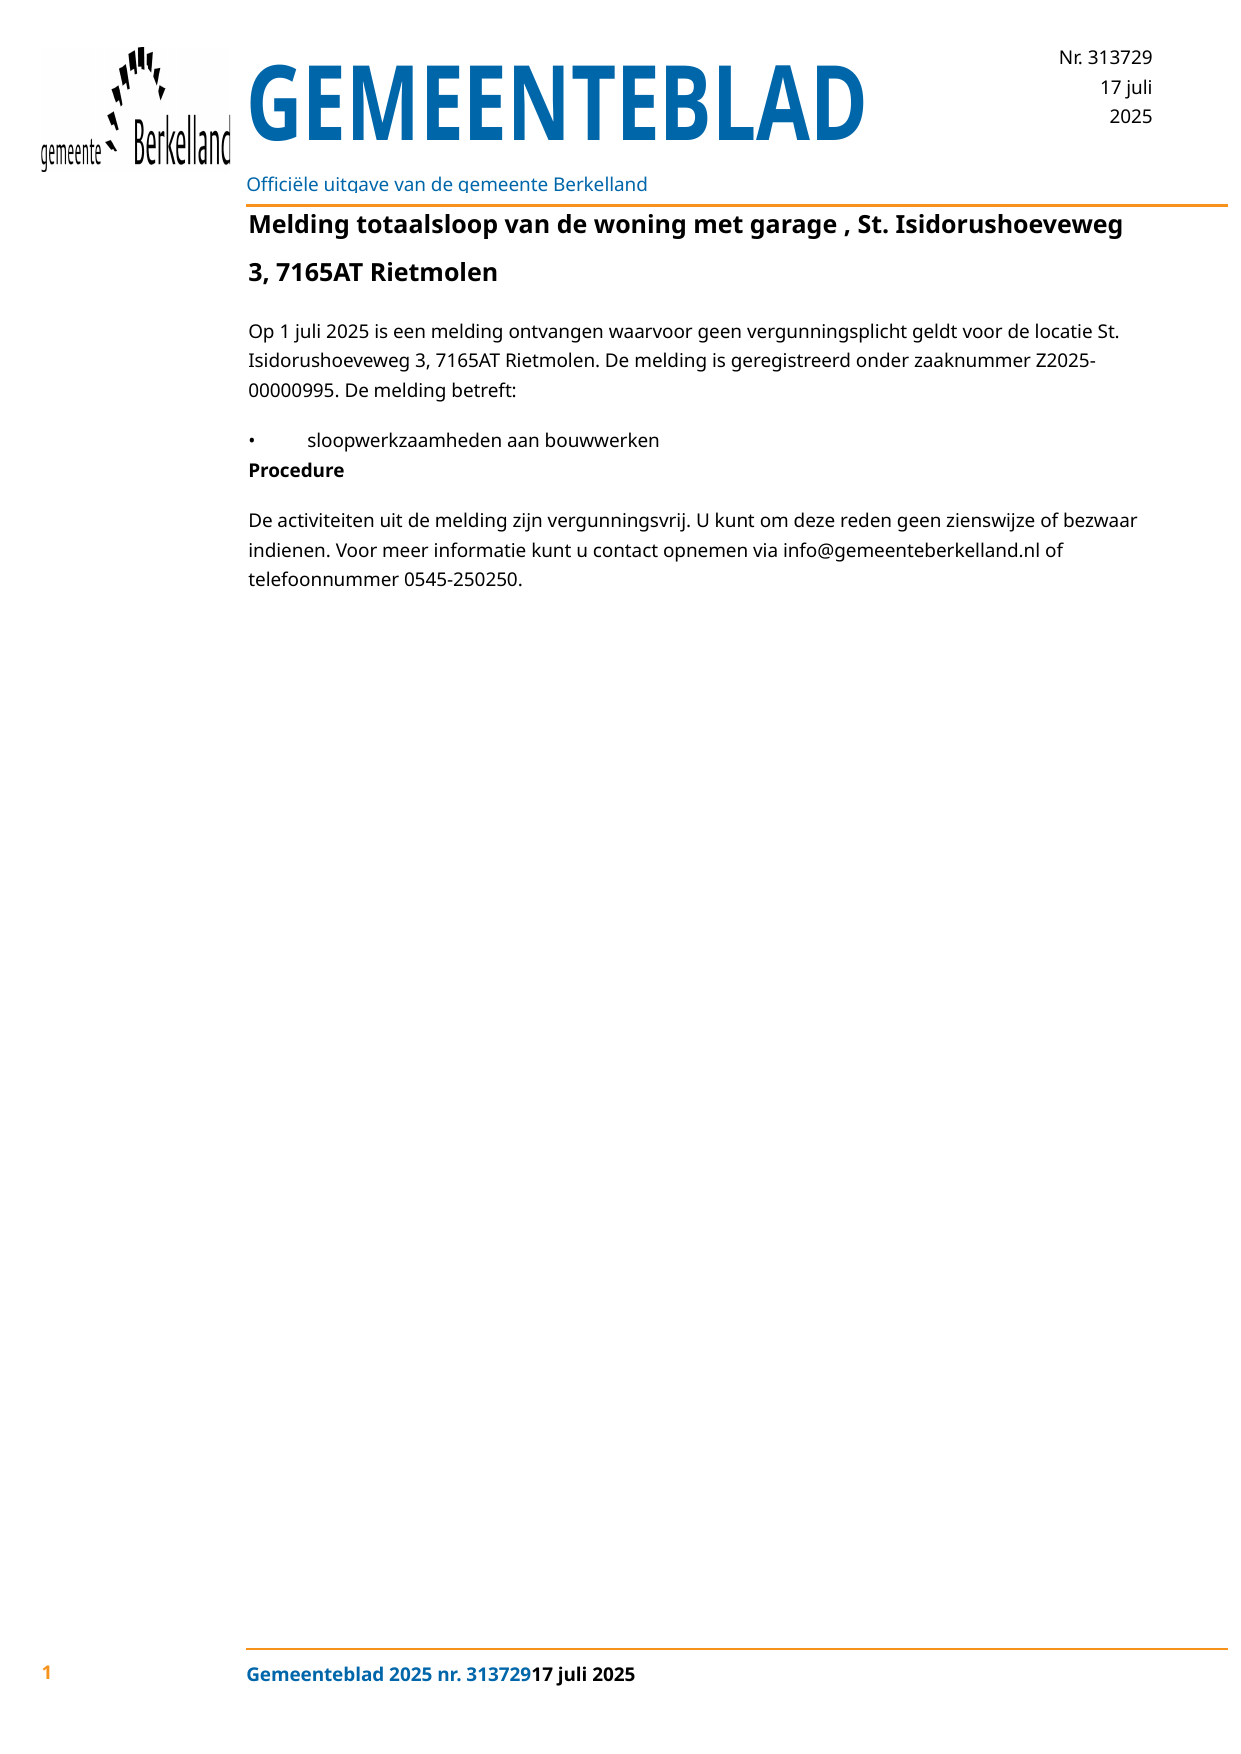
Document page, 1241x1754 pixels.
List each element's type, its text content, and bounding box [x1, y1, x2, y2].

text Procedure [248, 457, 1152, 483]
list sloopwerkzaamheden aan bouwwerken [248, 427, 1152, 453]
text Melding totaalsloop van de woning met garage , St. Isidorushoeveweg 3, 7165AT Rietmolen [248, 207, 1152, 288]
text De activiteiten uit de melding zijn vergunningsvrij. U kunt om deze reden geen zienswijze of bezwaar indienen. Voor meer informatie kunt u contact opnemen via info@gemeenteberkelland.nl of telefoonnummer 0545-250250. [248, 507, 1152, 592]
text Op 1 juli 2025 is een melding ontvangen waarvoor geen vergunningsplicht geldt voor de locatie St. Isidorushoeveweg 3, 7165AT Rietmolen. De melding is geregistreerd onder zaaknummer Z2025-00000995. De melding betreft: [248, 318, 1152, 403]
picture [41, 47, 231, 172]
